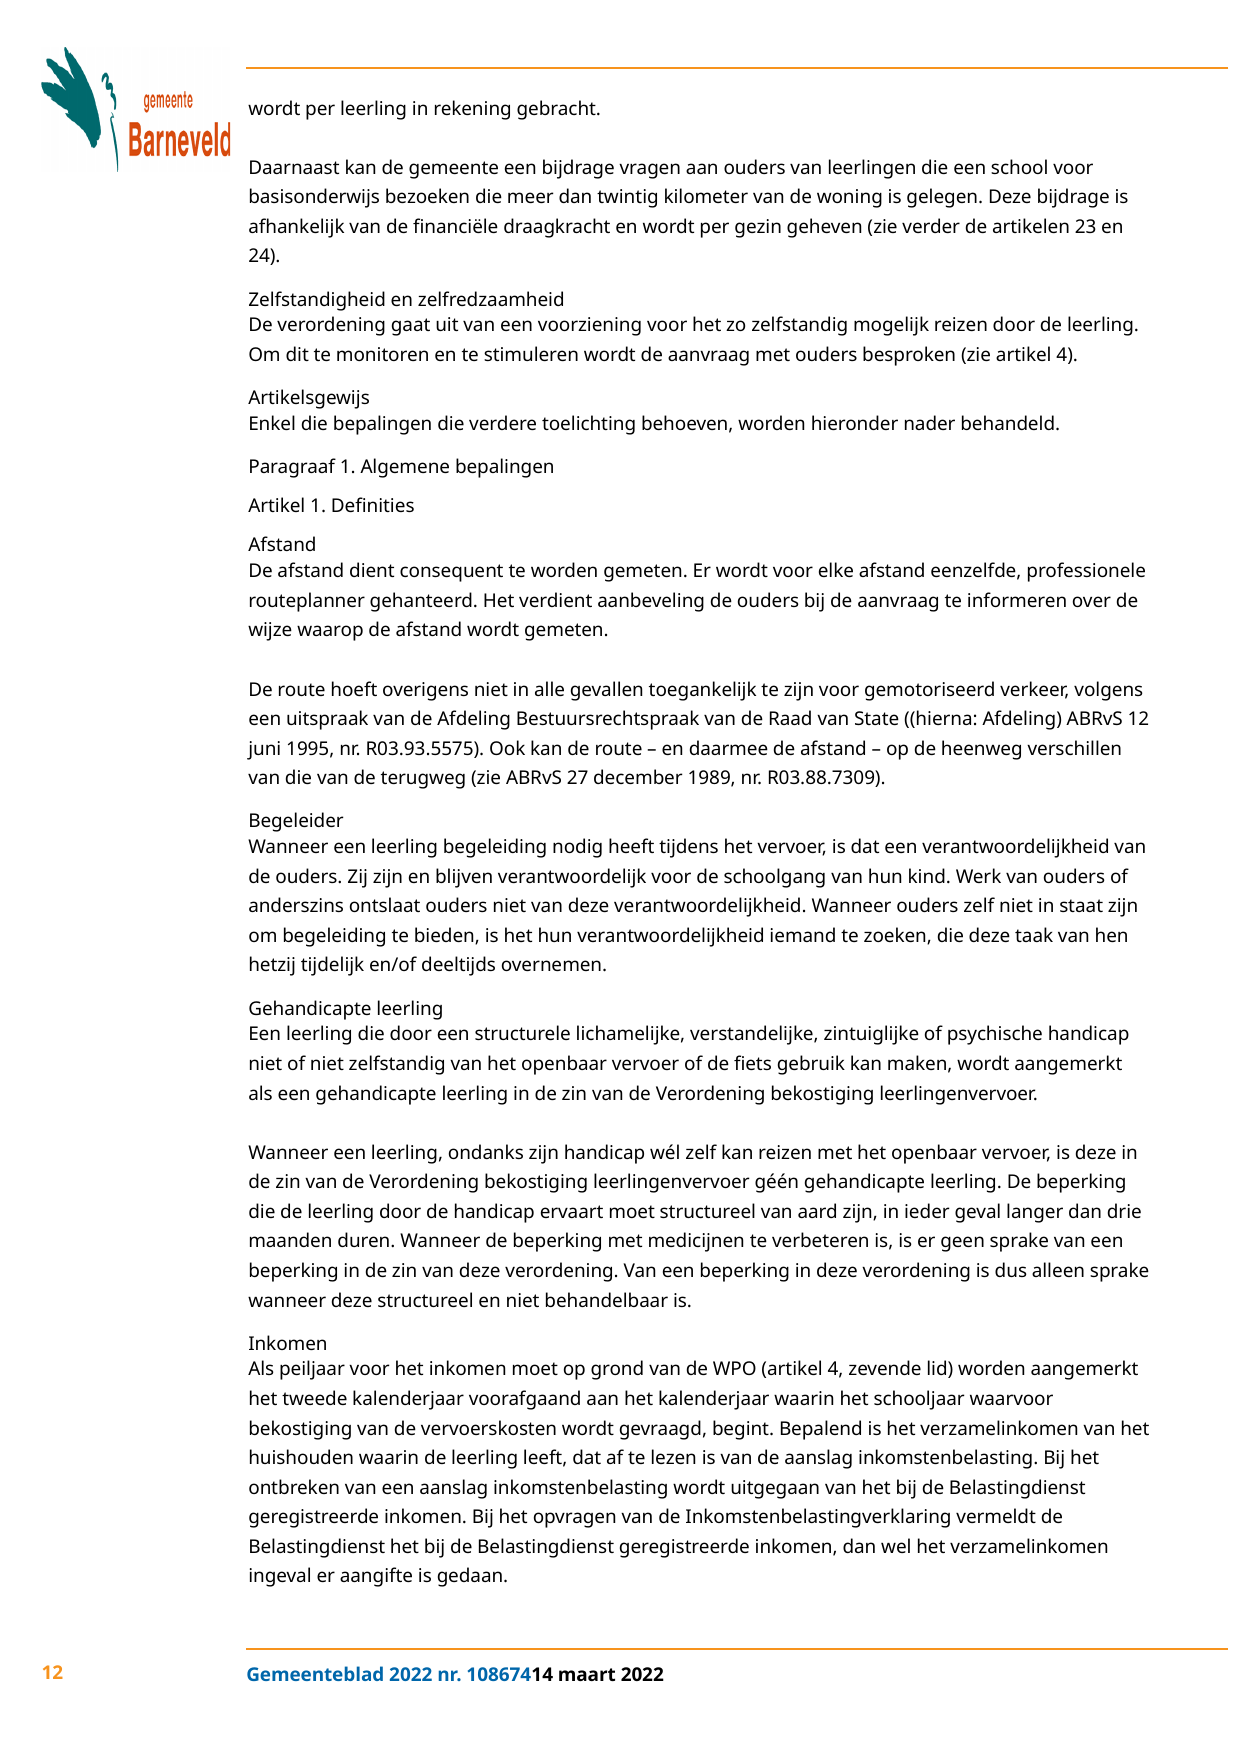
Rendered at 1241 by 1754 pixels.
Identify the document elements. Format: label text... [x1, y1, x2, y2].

text Begeleider [248, 808, 1152, 833]
text Artikelsgewijs [248, 384, 1152, 410]
text Als peiljaar voor het inkomen moet op grond van de WPO (artikel 4, zevende lid) worden aangemerkt het tweede kalenderjaar voorafgaand aan het kalenderjaar waarin het schooljaar waarvoor bekostiging van de vervoerskosten wordt gevraagd, begint. Bepalend is het verzamelinkomen van het huishouden waarin de leerling leeft, dat af te lezen is van de aanslag inkomstenbelasting. Bij het ontbreken van een aanslag inkomstenbelasting wordt uitgegaan van het bij de Belastingdienst geregistreerde inkomen. Bij het opvragen van de Inkomstenbelastingverklaring vermeldt de Belastingdienst het bij de Belastingdienst geregistreerde inkomen, dan wel het verzamelinkomen ingeval er aangifte is gedaan. [248, 1356, 1152, 1588]
text De afstand dient consequent te worden gemeten. Er wordt voor elke afstand eenzelfde, professionele routeplanner gehanteerd. Het verdient aanbeveling de ouders bij de aanvraag te informeren over de wijze waarop de afstand wordt gemeten. [248, 557, 1152, 642]
text wordt per leerling in rekening gebracht. [248, 95, 1152, 121]
text Wanneer een leerling begeleiding nodig heeft tijdens het vervoer, is dat een verantwoordelijkheid van de ouders. Zij zijn en blijven verantwoordelijk voor de schoolgang van hun kind. Werk van ouders of anderszins ontslaat ouders niet van deze verantwoordelijkheid. Wanneer ouders zelf niet in staat zijn om begeleiding te bieden, is het hun verantwoordelijkheid iemand te zoeken, die deze taak van hen hetzij tijdelijk en/of deeltijds overnemen. [248, 833, 1152, 977]
text Inkomen [248, 1330, 1152, 1356]
text Afstand [248, 532, 1152, 557]
text Artikel 1. Definities [248, 492, 1152, 518]
text Daarnaast kan de gemeente een bijdrage vragen aan ouders van leerlingen die een school voor basisonderwijs bezoeken die meer dan twintig kilometer van de woning is gelegen. Deze bijdrage is afhankelijk van de financiële draagkracht en wordt per gezin geheven (zie verder de artikelen 23 en 24). [248, 154, 1152, 268]
text De route hoeft overigens niet in alle gevallen toegankelijk te zijn voor gemotoriseerd verkeer, volgens een uitspraak van de Afdeling Bestuursrechtspraak van de Raad van State ((hierna: Afdeling) ABRvS 12 juni 1995, nr. R03.93.5575). Ook kan de route – en daarmee de afstand – op de heenweg verschillen van die van de terugweg (zie ABRvS 27 december 1989, nr. R03.88.7309). [248, 676, 1152, 790]
text Gehandicapte leerling [248, 995, 1152, 1021]
text Zelfstandigheid en zelfredzaamheid [248, 286, 1152, 312]
text Paragraaf 1. Algemene bepalingen [248, 453, 1152, 479]
picture [41, 47, 231, 172]
text Wanneer een leerling, ondanks zijn handicap wél zelf kan reizen met het openbaar vervoer, is deze in de zin van de Verordening bekostiging leerlingenvervoer géén gehandicapte leerling. De beperking die de leerling door de handicap ervaart moet structureel van aard zijn, in ieder geval langer dan drie maanden duren. Wanneer de beperking met medicijnen te verbeteren is, is er geen sprake van een beperking in de zin van deze verordening. Van een beperking in deze verordening is dus alleen sprake wanneer deze structureel en niet behandelbaar is. [248, 1139, 1152, 1312]
text De verordening gaat uit van een voorziening voor het zo zelfstandig mogelijk reizen door de leerling. Om dit te monitoren en te stimuleren wordt de aanvraag met ouders besproken (zie artikel 4). [248, 312, 1152, 367]
text Enkel die bepalingen die verdere toelichting behoeven, worden hieronder nader behandeld. [248, 410, 1152, 436]
text Een leerling die door een structurele lichamelijke, verstandelijke, zintuiglijke of psychische handicap niet of niet zelfstandig van het openbaar vervoer of de fiets gebruik kan maken, wordt aangemerkt als een gehandicapte leerling in de zin van de Verordening bekostiging leerlingenvervoer. [248, 1021, 1152, 1105]
